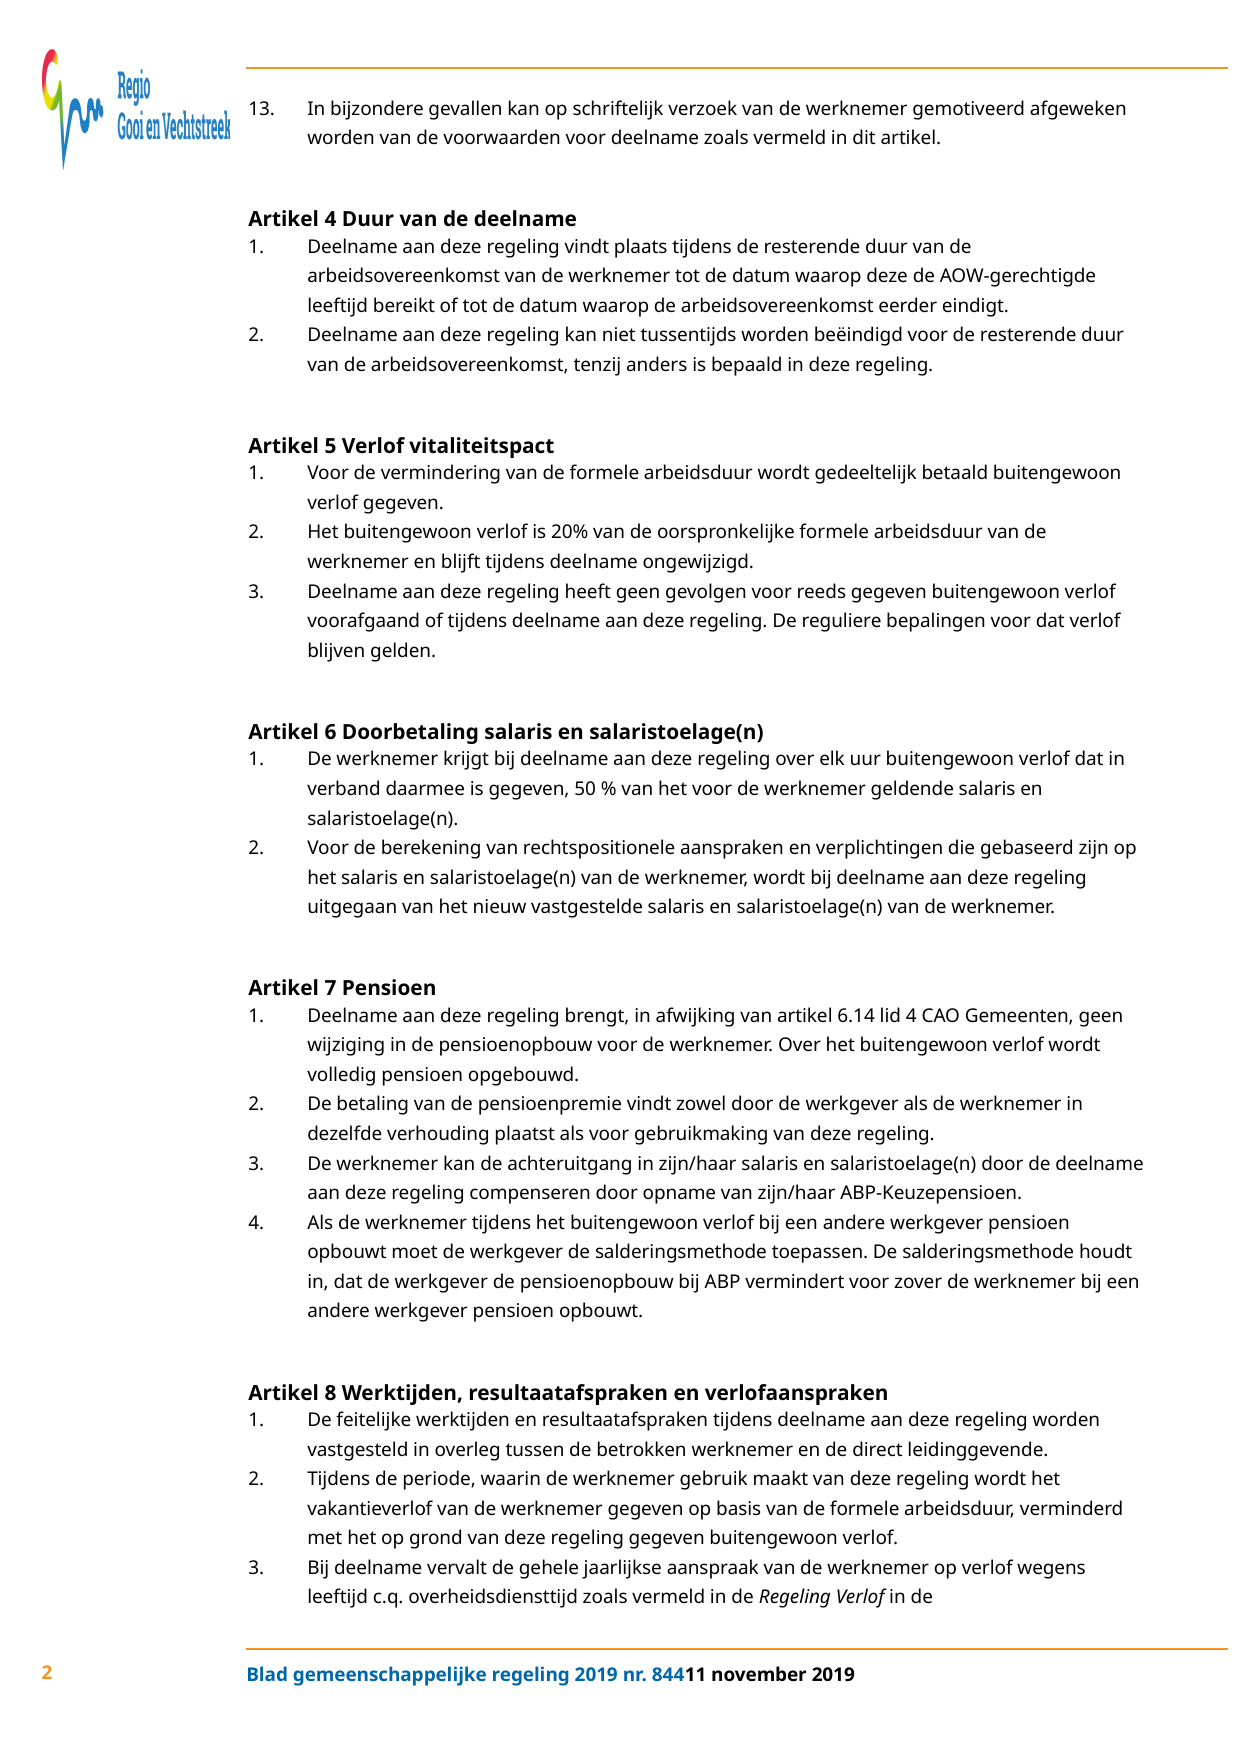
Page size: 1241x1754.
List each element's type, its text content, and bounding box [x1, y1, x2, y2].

list Voor de vermindering van de formele arbeidsduur wordt gedeeltelijk betaald buitengewoon verlof gegeven. [248, 459, 1152, 515]
list Voor de berekening van rechtspositionele aanspraken en verplichtingen die gebaseerd zijn op het salaris en salaristoelage(n) van de werknemer, wordt bij deelname aan deze regeling uitgegaan van het nieuw vastgestelde salaris en salaristoelage(n) van de werknemer. [248, 834, 1152, 919]
list De feitelijke werktijden en resultaatafspraken tijdens deelname aan deze regeling worden vastgesteld in overleg tussen de betrokken werknemer en de direct leidinggevende. [248, 1406, 1152, 1461]
list Het buitengewoon verlof is 20% van de oorspronkelijke formele arbeidsduur van de werknemer en blijft tijdens deelname ongewijzigd. [248, 519, 1152, 574]
list De werknemer krijgt bij deelname aan deze regeling over elk uur buitengewoon verlof dat in verband daarmee is gegeven, 50 % van het voor de werknemer geldende salaris en salaristoelage(n). [248, 746, 1152, 830]
list Deelname aan deze regeling heeft geen gevolgen voor reeds gegeven buitengewoon verlof voorafgaand of tijdens deelname aan deze regeling. De reguliere bepalingen voor dat verlof blijven gelden. [248, 578, 1152, 663]
list De betaling van de pensioenpremie vindt zowel door de werkgever als de werknemer in dezelfde verhouding plaatst als voor gebruikmaking van deze regeling. [248, 1091, 1152, 1146]
list Bij deelname vervalt de gehele jaarlijkse aanspraak van de werknemer op verlof wegens leeftijd c.q. overheidsdiensttijd zoals vermeld in de Regeling Verlof in de [248, 1554, 1152, 1609]
picture [41, 47, 231, 172]
text Artikel 4 Duur van de deelname [248, 204, 1152, 233]
list Tijdens de periode, waarin de werknemer gebruik maakt van deze regeling wordt het vakantieverlof van de werknemer gegeven op basis van de formele arbeidsduur, verminderd met het op grond van deze regeling gegeven buitengewoon verlof. [248, 1465, 1152, 1550]
list De werknemer kan de achteruitgang in zijn/haar salaris en salaristoelage(n) door de deelname aan deze regeling compenseren door opname van zijn/haar ABP-Keuzepensioen. [248, 1150, 1152, 1205]
list Deelname aan deze regeling kan niet tussentijds worden beëindigd voor de resterende duur van de arbeidsovereenkomst, tenzij anders is bepaald in deze regeling. [248, 322, 1152, 377]
list In bijzondere gevallen kan op schriftelijk verzoek van de werknemer gemotiveerd afgeweken worden van de voorwaarden voor deelname zoals vermeld in dit artikel. [248, 95, 1152, 150]
text Artikel 6 Doorbetaling salaris en salaristoelage(n) [248, 717, 1152, 746]
text Artikel 8 Werktijden, resultaatafspraken en verlofaanspraken [248, 1378, 1152, 1406]
list Deelname aan deze regeling brengt, in afwijking van artikel 6.14 lid 4 CAO Gemeenten, geen wijziging in de pensioenopbouw voor de werknemer. Over het buitengewoon verlof wordt volledig pensioen opgebouwd. [248, 1002, 1152, 1087]
text Artikel 7 Pensioen [248, 973, 1152, 1002]
list Deelname aan deze regeling vindt plaats tijdens de resterende duur van de arbeidsovereenkomst van de werknemer tot de datum waarop deze de AOW-gerechtigde leeftijd bereikt of tot de datum waarop de arbeidsovereenkomst eerder eindigt. [248, 233, 1152, 318]
list Als de werknemer tijdens het buitengewoon verlof bij een andere werkgever pensioen opbouwt moet de werkgever de salderingsmethode toepassen. De salderingsmethode houdt in, dat de werkgever de pensioenopbouw bij ABP vermindert voor zover de werknemer bij een andere werkgever pensioen opbouwt. [248, 1209, 1152, 1323]
text Artikel 5 Verlof vitaliteitspact [248, 431, 1152, 459]
